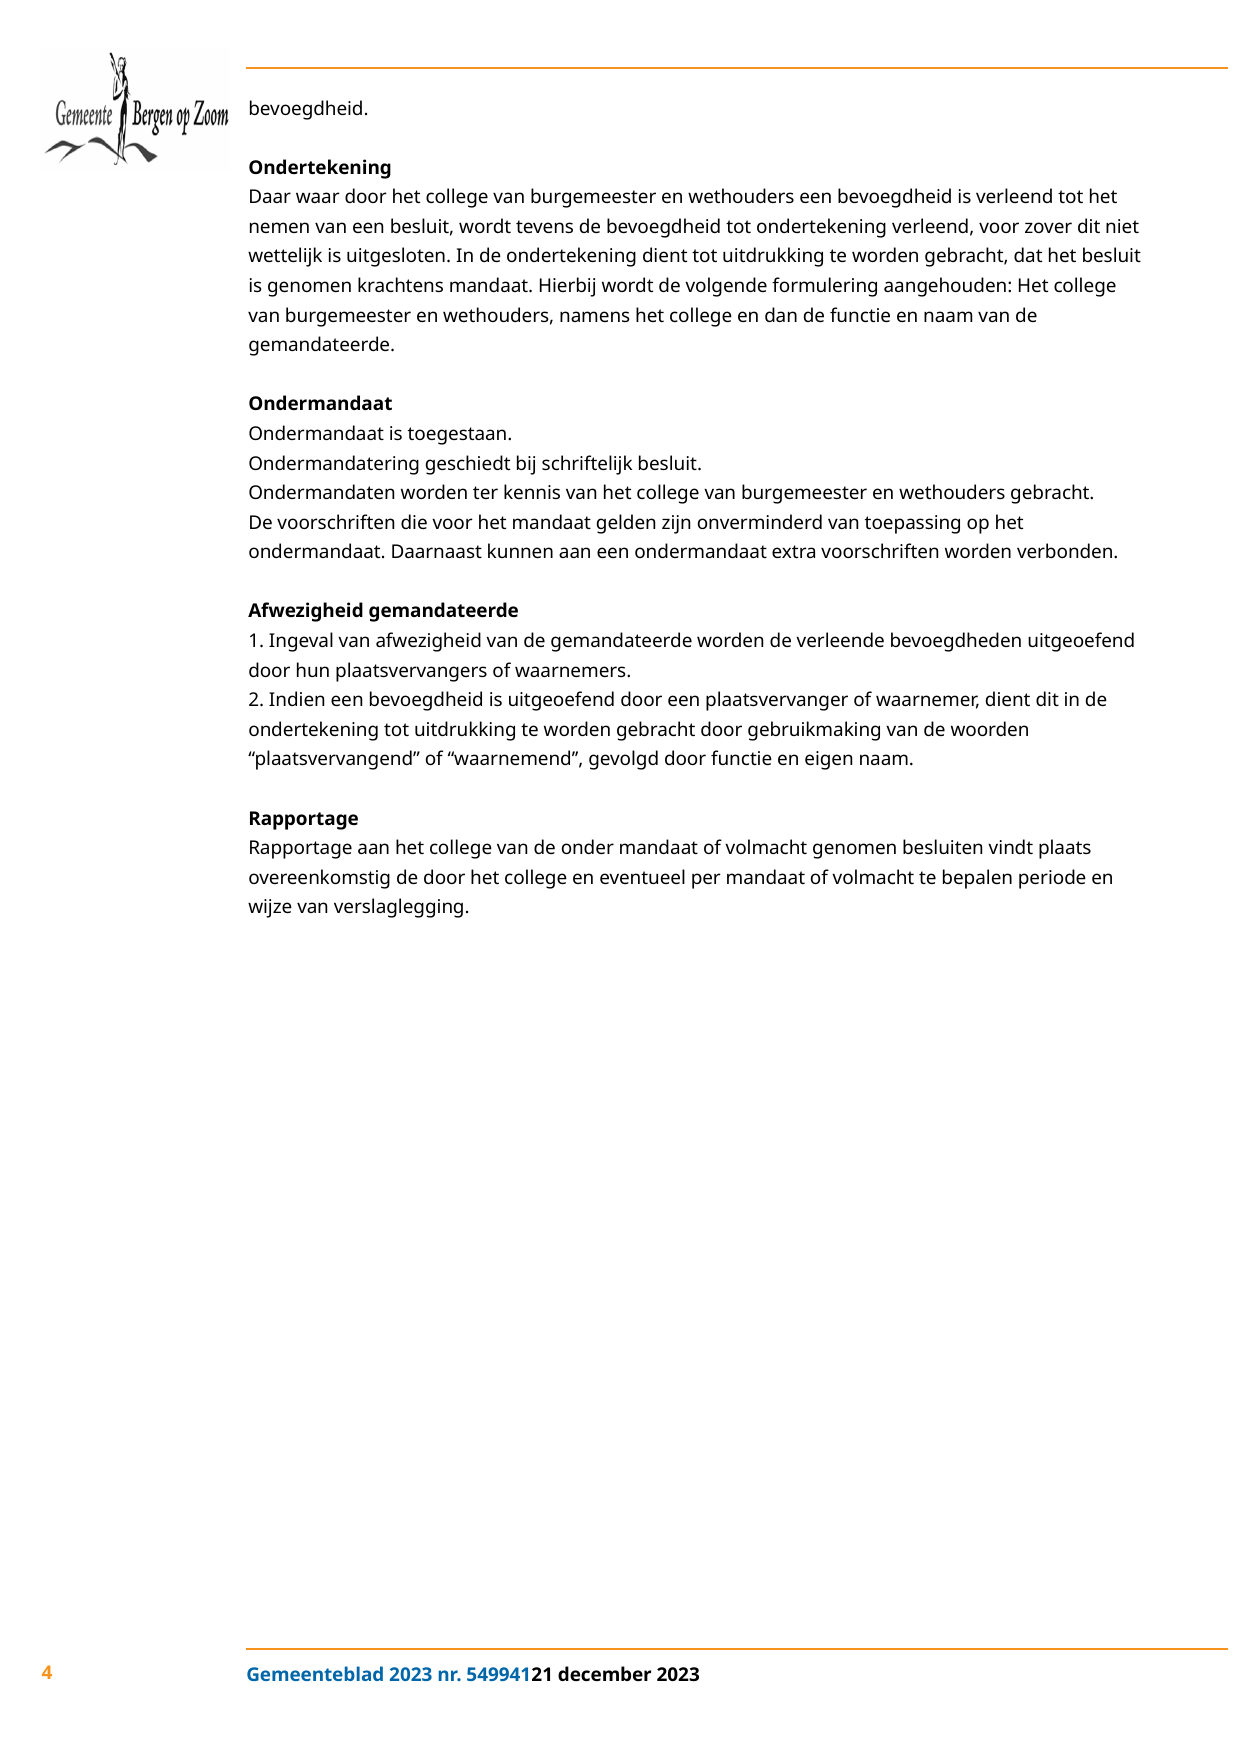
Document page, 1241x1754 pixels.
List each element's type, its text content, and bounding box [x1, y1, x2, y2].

text Rapportage [248, 805, 1152, 831]
text bevoegdheid. [248, 95, 1152, 121]
text Rapportage aan het college van de onder mandaat of volmacht genomen besluiten vindt plaats overeenkomstig de door het college en eventueel per mandaat of volmacht te bepalen periode en wijze van verslaglegging. [248, 834, 1152, 919]
text Afwezigheid gemandateerde [248, 598, 1152, 623]
text Ondermandaat is toegestaan. [248, 420, 1152, 446]
text 1. Ingeval van afwezigheid van de gemandateerde worden de verleende bevoegdheden uitgeoefend door hun plaatsvervangers of waarnemers. [248, 627, 1152, 683]
text Ondermandaten worden ter kennis van het college van burgemeester en wethouders gebracht. [248, 479, 1152, 505]
picture [41, 47, 231, 172]
text Ondertekening [248, 154, 1152, 180]
text 2. Indien een bevoegdheid is uitgeoefend door een plaatsvervanger of waarnemer, dient dit in de ondertekening tot uitdrukking te worden gebracht door gebruikmaking van de woorden “plaatsvervangend” of “waarnemend’’, gevolgd door functie en eigen naam. [248, 686, 1152, 771]
text Daar waar door het college van burgemeester en wethouders een bevoegdheid is verleend tot het nemen van een besluit, wordt tevens de bevoegdheid tot ondertekening verleend, voor zover dit niet wettelijk is uitgesloten. In de ondertekening dient tot uitdrukking te worden gebracht, dat het besluit is genomen krachtens mandaat. Hierbij wordt de volgende formulering aangehouden: Het college van burgemeester en wethouders, namens het college en dan de functie en naam van de gemandateerde. [248, 183, 1152, 357]
text De voorschriften die voor het mandaat gelden zijn onverminderd van toepassing op het ondermandaat. Daarnaast kunnen aan een ondermandaat extra voorschriften worden verbonden. [248, 509, 1152, 564]
text Ondermandaat [248, 391, 1152, 416]
text Ondermandatering geschiedt bij schriftelijk besluit. [248, 450, 1152, 476]
